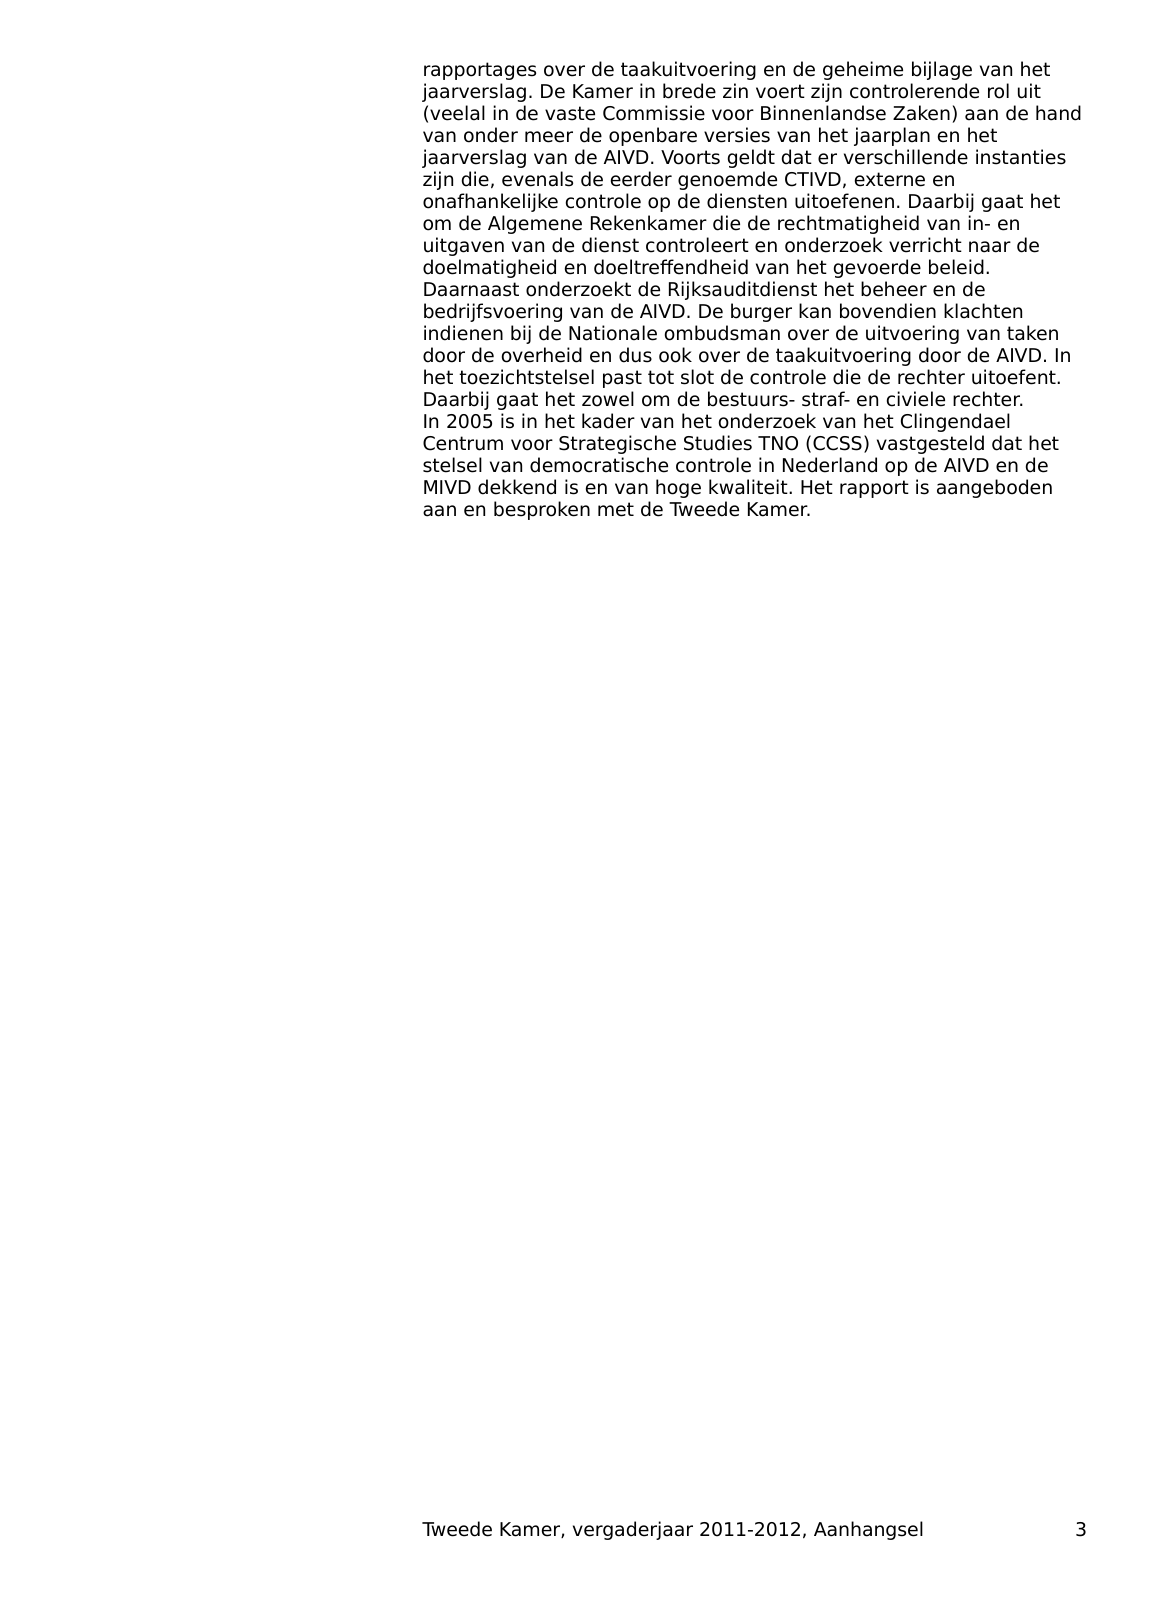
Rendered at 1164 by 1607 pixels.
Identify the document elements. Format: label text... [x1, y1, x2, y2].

text rapportages over de taakuitvoering en de geheime bijlage van het jaarverslag. De Kamer in brede zin voert zijn controlerende rol uit (veelal in de vaste Commissie voor Binnenlandse Zaken) aan de hand van onder meer de openbare versies van het jaarplan en het jaarverslag van de AIVD. Voorts geldt dat er verschillende instanties zijn die, evenals de eerder genoemde CTIVD, externe en onafhankelijke controle op de diensten uitoefenen. Daarbij gaat het om de Algemene Rekenkamer die de rechtmatigheid van in- en uitgaven van de dienst controleert en onderzoek verricht naar de doelmatigheid en doeltreffendheid van het gevoerde beleid. Daarnaast onderzoekt de Rijksauditdienst het beheer en de bedrijfsvoering van de AIVD. De burger kan bovendien klachten indienen bij de Nationale ombudsman over de uitvoering van taken door de overheid en dus ook over de taakuitvoering door de AIVD. In het toezichtstelsel past tot slot de controle die de rechter uitoefent. Daarbij gaat het zowel om de bestuurs- straf- en civiele rechter. [422, 59, 1087, 411]
text In 2005 is in het kader van het onderzoek van het Clingendael Centrum voor Strategische Studies TNO (CCSS) vastgesteld dat het stelsel van democratische controle in Nederland op de AIVD en de MIVD dekkend is en van hoge kwaliteit. Het rapport is aangeboden aan en besproken met de Tweede Kamer. [422, 411, 1087, 521]
